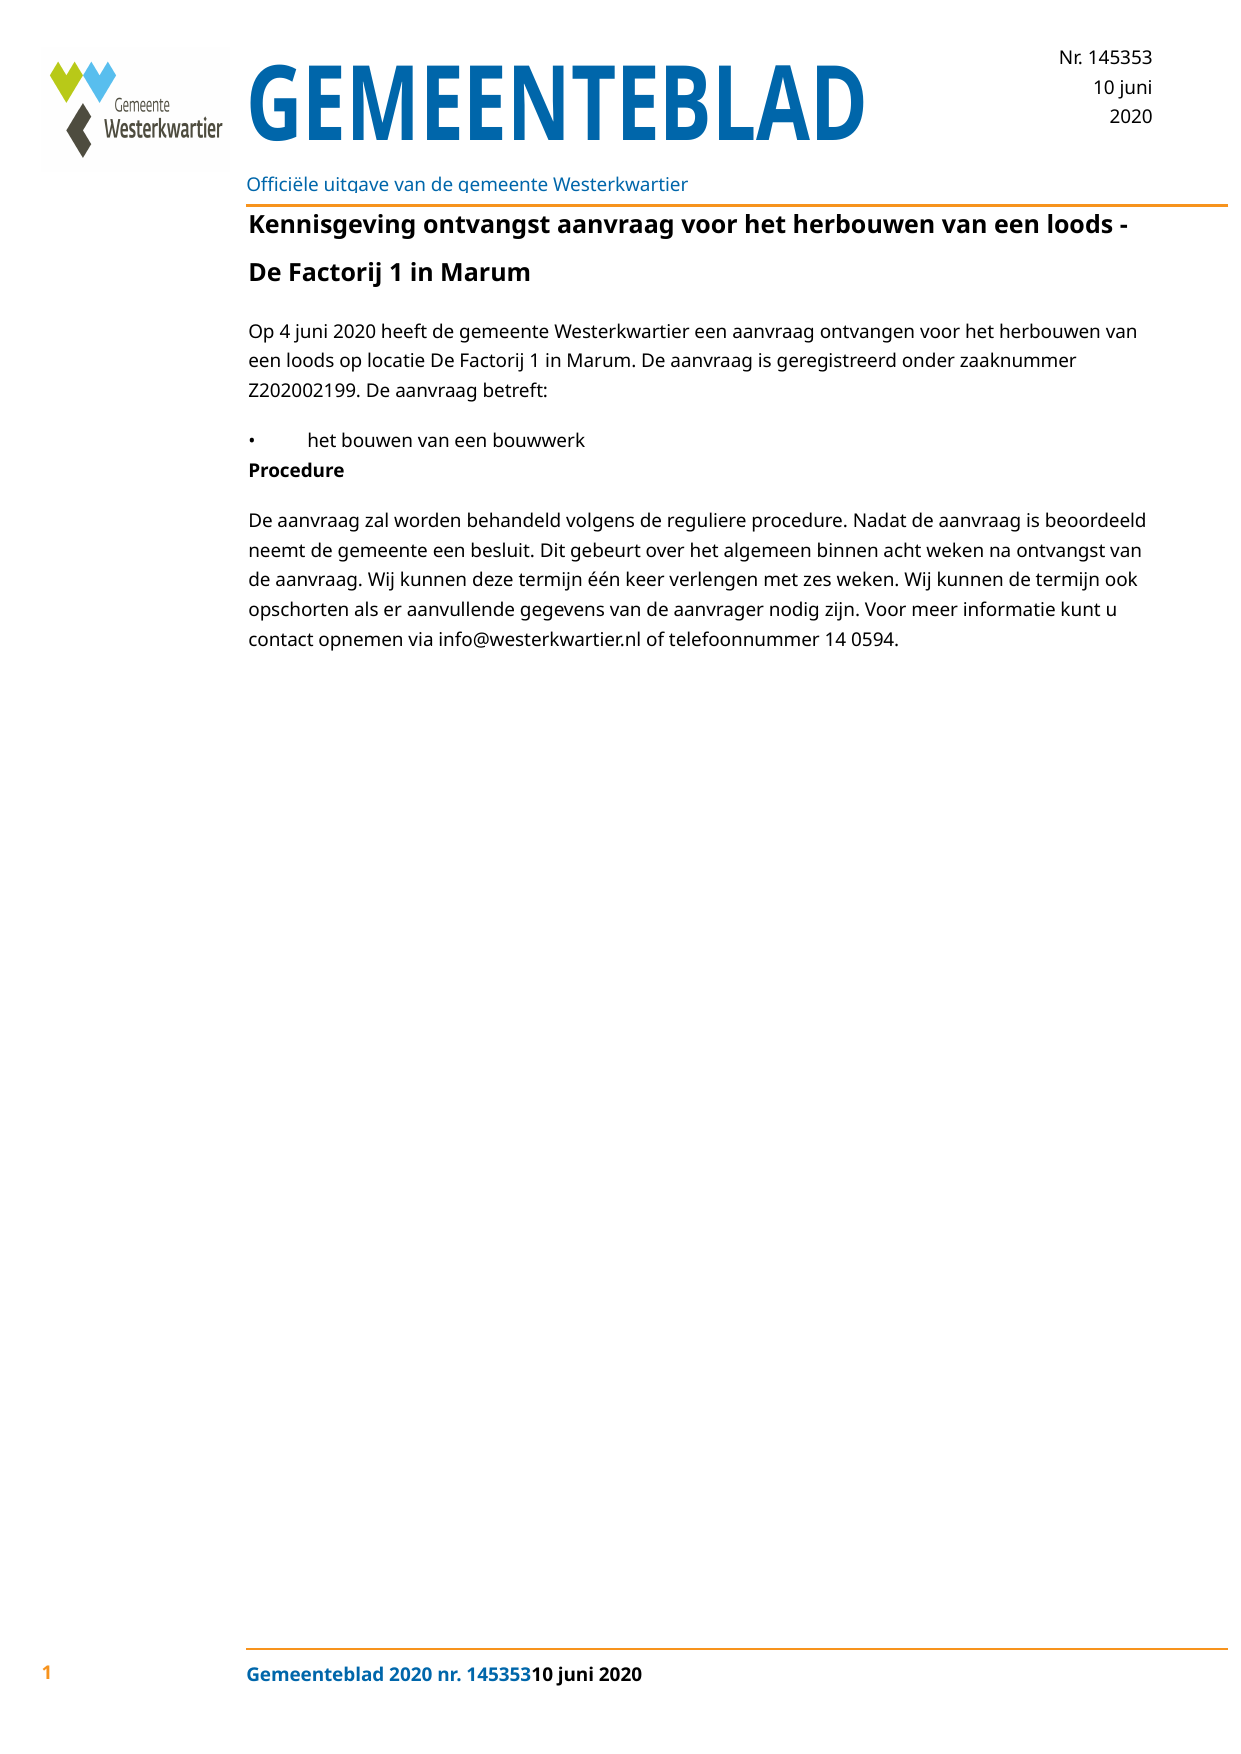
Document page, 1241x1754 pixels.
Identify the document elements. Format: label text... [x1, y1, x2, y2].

text Procedure [248, 457, 1152, 483]
list het bouwen van een bouwwerk [248, 427, 1152, 453]
text De aanvraag zal worden behandeld volgens de reguliere procedure. Nadat de aanvraag is beoordeeld neemt de gemeente een besluit. Dit gebeurt over het algemeen binnen acht weken na ontvangst van de aanvraag. Wij kunnen deze termijn één keer verlengen met zes weken. Wij kunnen de termijn ook opschorten als er aanvullende gegevens van de aanvrager nodig zijn. Voor meer informatie kunt u contact opnemen via info@westerkwartier.nl of telefoonnummer 14 0594. [248, 507, 1152, 652]
text Kennisgeving ontvangst aanvraag voor het herbouwen van een loods - De Factorij 1 in Marum [248, 207, 1152, 288]
picture [41, 47, 231, 172]
text Op 4 juni 2020 heeft de gemeente Westerkwartier een aanvraag ontvangen voor het herbouwen van een loods op locatie De Factorij 1 in Marum. De aanvraag is geregistreerd onder zaaknummer Z202002199. De aanvraag betreft: [248, 318, 1152, 403]
